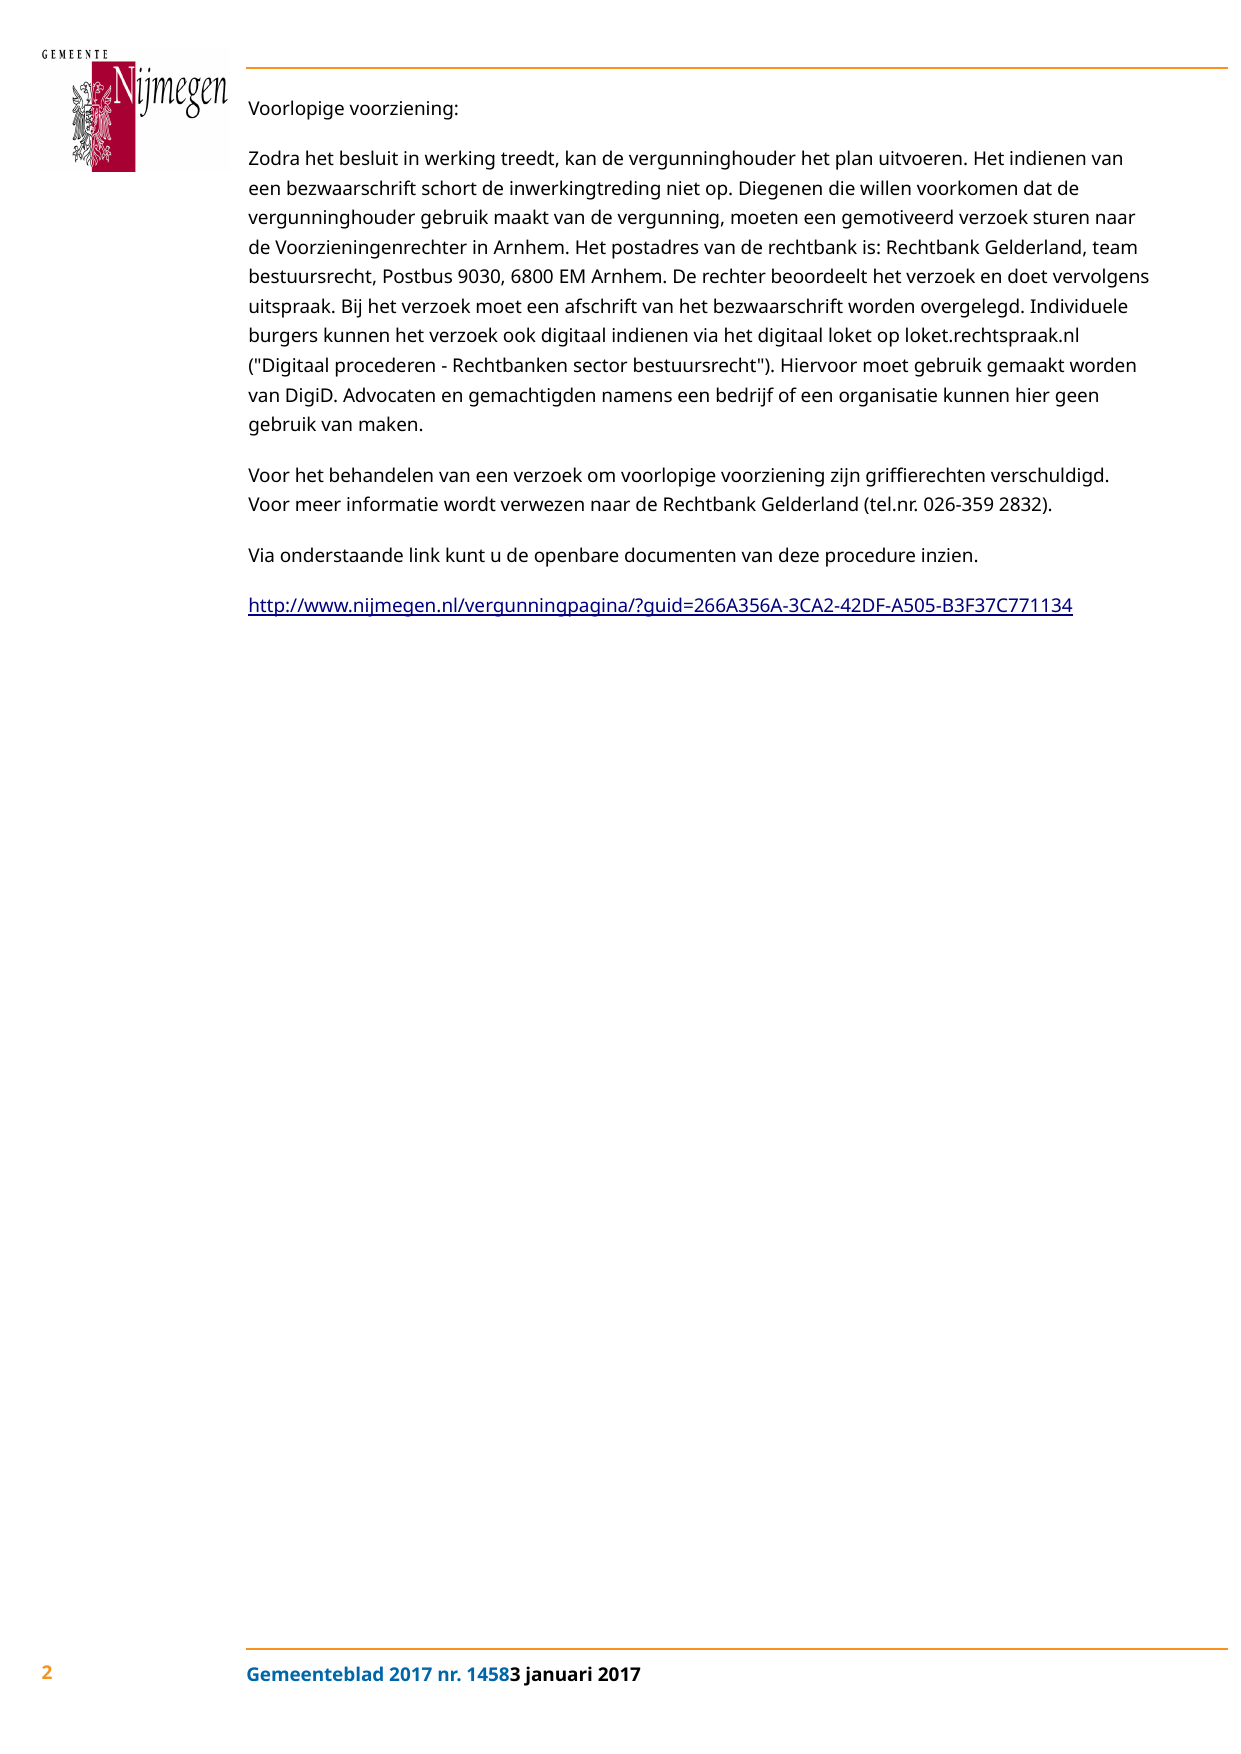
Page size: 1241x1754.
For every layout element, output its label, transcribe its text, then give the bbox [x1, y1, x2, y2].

text Via onderstaande link kunt u de openbare documenten van deze procedure inzien. [248, 542, 1152, 568]
text http://www.nijmegen.nl/vergunningpagina/?guid=266A356A-3CA2-42DF-A505-B3F37C771134 [248, 592, 1152, 618]
text Voor het behandelen van een verzoek om voorlopige voorziening zijn griffierechten verschuldigd. Voor meer informatie wordt verwezen naar de Rechtbank Gelderland (tel.nr. 026-359 2832). [248, 462, 1152, 517]
text Voorlopige voorziening: [248, 95, 1152, 121]
text Zodra het besluit in werking treedt, kan de vergunninghouder het plan uitvoeren. Het indienen van een bezwaarschrift schort de inwerkingtreding niet op. Diegenen die willen voorkomen dat de vergunninghouder gebruik maakt van de vergunning, moeten een gemotiveerd verzoek sturen naar de Voorzieningenrechter in Arnhem. Het postadres van de rechtbank is: Rechtbank Gelderland, team bestuursrecht, Postbus 9030, 6800 EM Arnhem. De rechter beoordeelt het verzoek en doet vervolgens uitspraak. Bij het verzoek moet een afschrift van het bezwaarschrift worden overgelegd. Individuele burgers kunnen het verzoek ook digitaal indienen via het digitaal loket op loket.rechtspraak.nl ("Digitaal procederen - Rechtbanken sector bestuursrecht"). Hiervoor moet gebruik gemaakt worden van DigiD. Advocaten en gemachtigden namens een bedrijf of een organisatie kunnen hier geen gebruik van maken. [248, 145, 1152, 437]
picture [41, 47, 231, 172]
